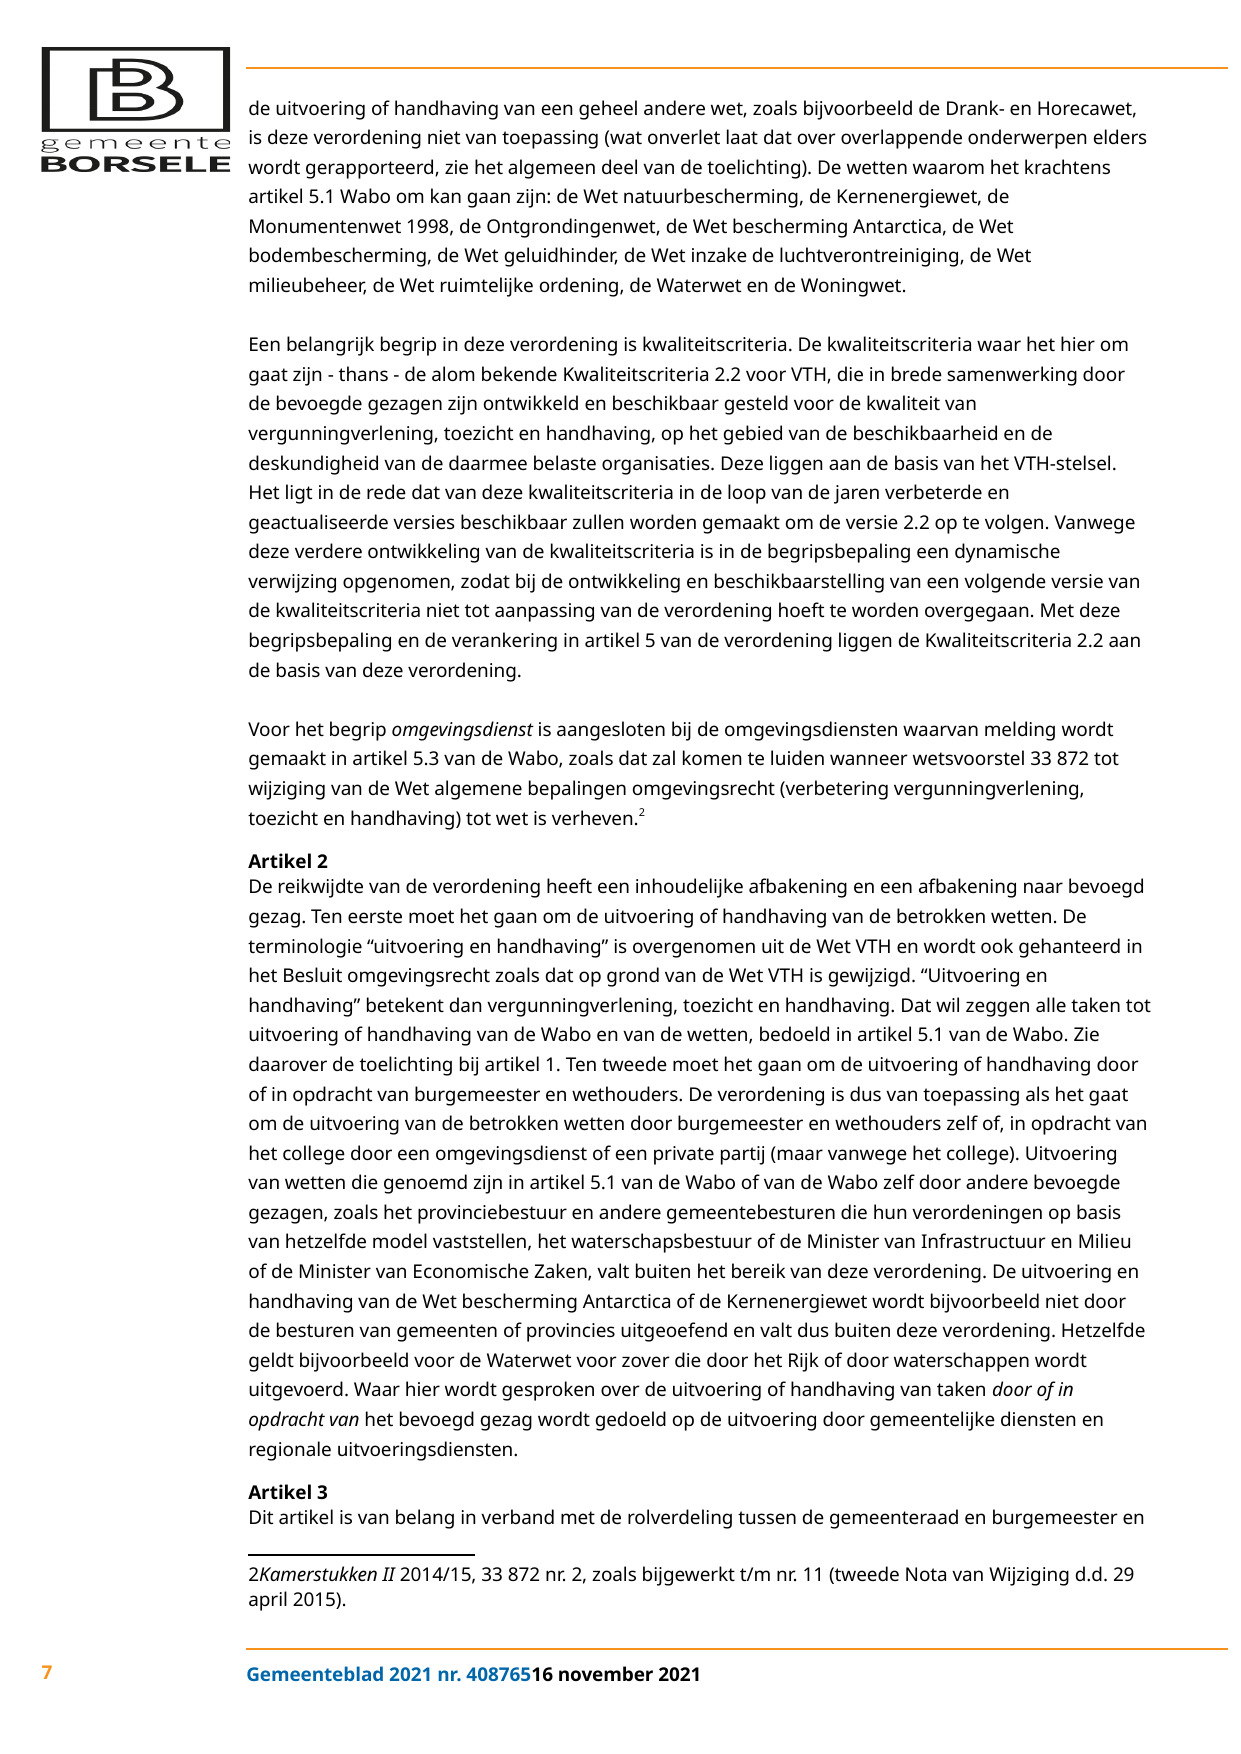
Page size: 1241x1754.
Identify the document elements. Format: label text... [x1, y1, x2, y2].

text de uitvoering of handhaving van een geheel andere wet, zoals bijvoorbeeld de Drank- en Horecawet, is deze verordening niet van toepassing (wat onverlet laat dat over overlappende onderwerpen elders wordt gerapporteerd, zie het algemeen deel van de toelichting). De wetten waarom het krachtens artikel 5.1 Wabo om kan gaan zijn: de Wet natuurbescherming, de Kernenergiewet, de Monumentenwet 1998, de Ontgrondingenwet, de Wet bescherming Antarctica, de Wet bodembescherming, de Wet geluidhinder, de Wet inzake de luchtverontreiniging, de Wet milieubeheer, de Wet ruimtelijke ordening, de Waterwet en de Woningwet. [248, 95, 1152, 298]
text Dit artikel is van belang in verband met de rolverdeling tussen de gemeenteraad en burgemeester en [248, 1504, 1152, 1530]
text Een belangrijk begrip in deze verordening is kwaliteitscriteria. De kwaliteitscriteria waar het hier om gaat zijn - thans - de alom bekende Kwaliteitscriteria 2.2 voor VTH, die in brede samenwerking door de bevoegde gezagen zijn ontwikkeld en beschikbaar gesteld voor de kwaliteit van vergunningverlening, toezicht en handhaving, op het gebied van de beschikbaarheid en de deskundigheid van de daarmee belaste organisaties. Deze liggen aan de basis van het VTH-stelsel. Het ligt in de rede dat van deze kwaliteitscriteria in de loop van de jaren verbeterde en geactualiseerde versies beschikbaar zullen worden gemaakt om de versie 2.2 op te volgen. Vanwege deze verdere ontwikkeling van de kwaliteitscriteria is in de begripsbepaling een dynamische verwijzing opgenomen, zodat bij de ontwikkeling en beschikbaarstelling van een volgende versie van de kwaliteitscriteria niet tot aanpassing van de verordening hoeft te worden overgegaan. Met deze begripsbepaling en de verankering in artikel 5 van de verordening liggen de Kwaliteitscriteria 2.2 aan de basis van deze verordening. [248, 331, 1152, 683]
picture [41, 47, 231, 172]
text Artikel 3 [248, 1479, 1152, 1504]
text Kamerstukken II 2014/15, 33 872 nr. 2, zoals bijgewerkt t/m nr. 11 (tweede Nota van Wijziging d.d. 29 april 2015). [248, 1561, 1152, 1612]
text Artikel 2 [248, 848, 1152, 874]
text De reikwijdte van de verordening heeft een inhoudelijke afbakening en een afbakening naar bevoegd gezag. Ten eerste moet het gaan om de uitvoering of handhaving van de betrokken wetten. De terminologie “uitvoering en handhaving” is overgenomen uit de Wet VTH en wordt ook gehanteerd in het Besluit omgevingsrecht zoals dat op grond van de Wet VTH is gewijzigd. “Uitvoering en handhaving” betekent dan vergunningverlening, toezicht en handhaving. Dat wil zeggen alle taken tot uitvoering of handhaving van de Wabo en van de wetten, bedoeld in artikel 5.1 van de Wabo. Zie daarover de toelichting bij artikel 1. Ten tweede moet het gaan om de uitvoering of handhaving door of in opdracht van burgemeester en wethouders. De verordening is dus van toepassing als het gaat om de uitvoering van de betrokken wetten door burgemeester en wethouders zelf of, in opdracht van het college door een omgevingsdienst of een private partij (maar vanwege het college). Uitvoering van wetten die genoemd zijn in artikel 5.1 van de Wabo of van de Wabo zelf door andere bevoegde gezagen, zoals het provinciebestuur en andere gemeentebesturen die hun verordeningen op basis van hetzelfde model vaststellen, het waterschapsbestuur of de Minister van Infrastructuur en Milieu of de Minister van Economische Zaken, valt buiten het bereik van deze verordening. De uitvoering en handhaving van de Wet bescherming Antarctica of de Kernenergiewet wordt bijvoorbeeld niet door de besturen van gemeenten of provincies uitgeoefend en valt dus buiten deze verordening. Hetzelfde geldt bijvoorbeeld voor de Waterwet voor zover die door het Rijk of door waterschappen wordt uitgevoerd. Waar hier wordt gesproken over de uitvoering of handhaving van taken door of in opdracht van het bevoegd gezag wordt gedoeld op de uitvoering door gemeentelijke diensten en regionale uitvoeringsdiensten. [248, 874, 1152, 1461]
text Voor het begrip omgevingsdienst is aangesloten bij de omgevingsdiensten waarvan melding wordt gemaakt in artikel 5.3 van de Wabo, zoals dat zal komen te luiden wanneer wetsvoorstel 33 872 tot wijziging van de Wet algemene bepalingen omgevingsrecht (verbetering vergunningverlening, toezicht en handhaving) tot wet is verheven. [248, 716, 1152, 831]
